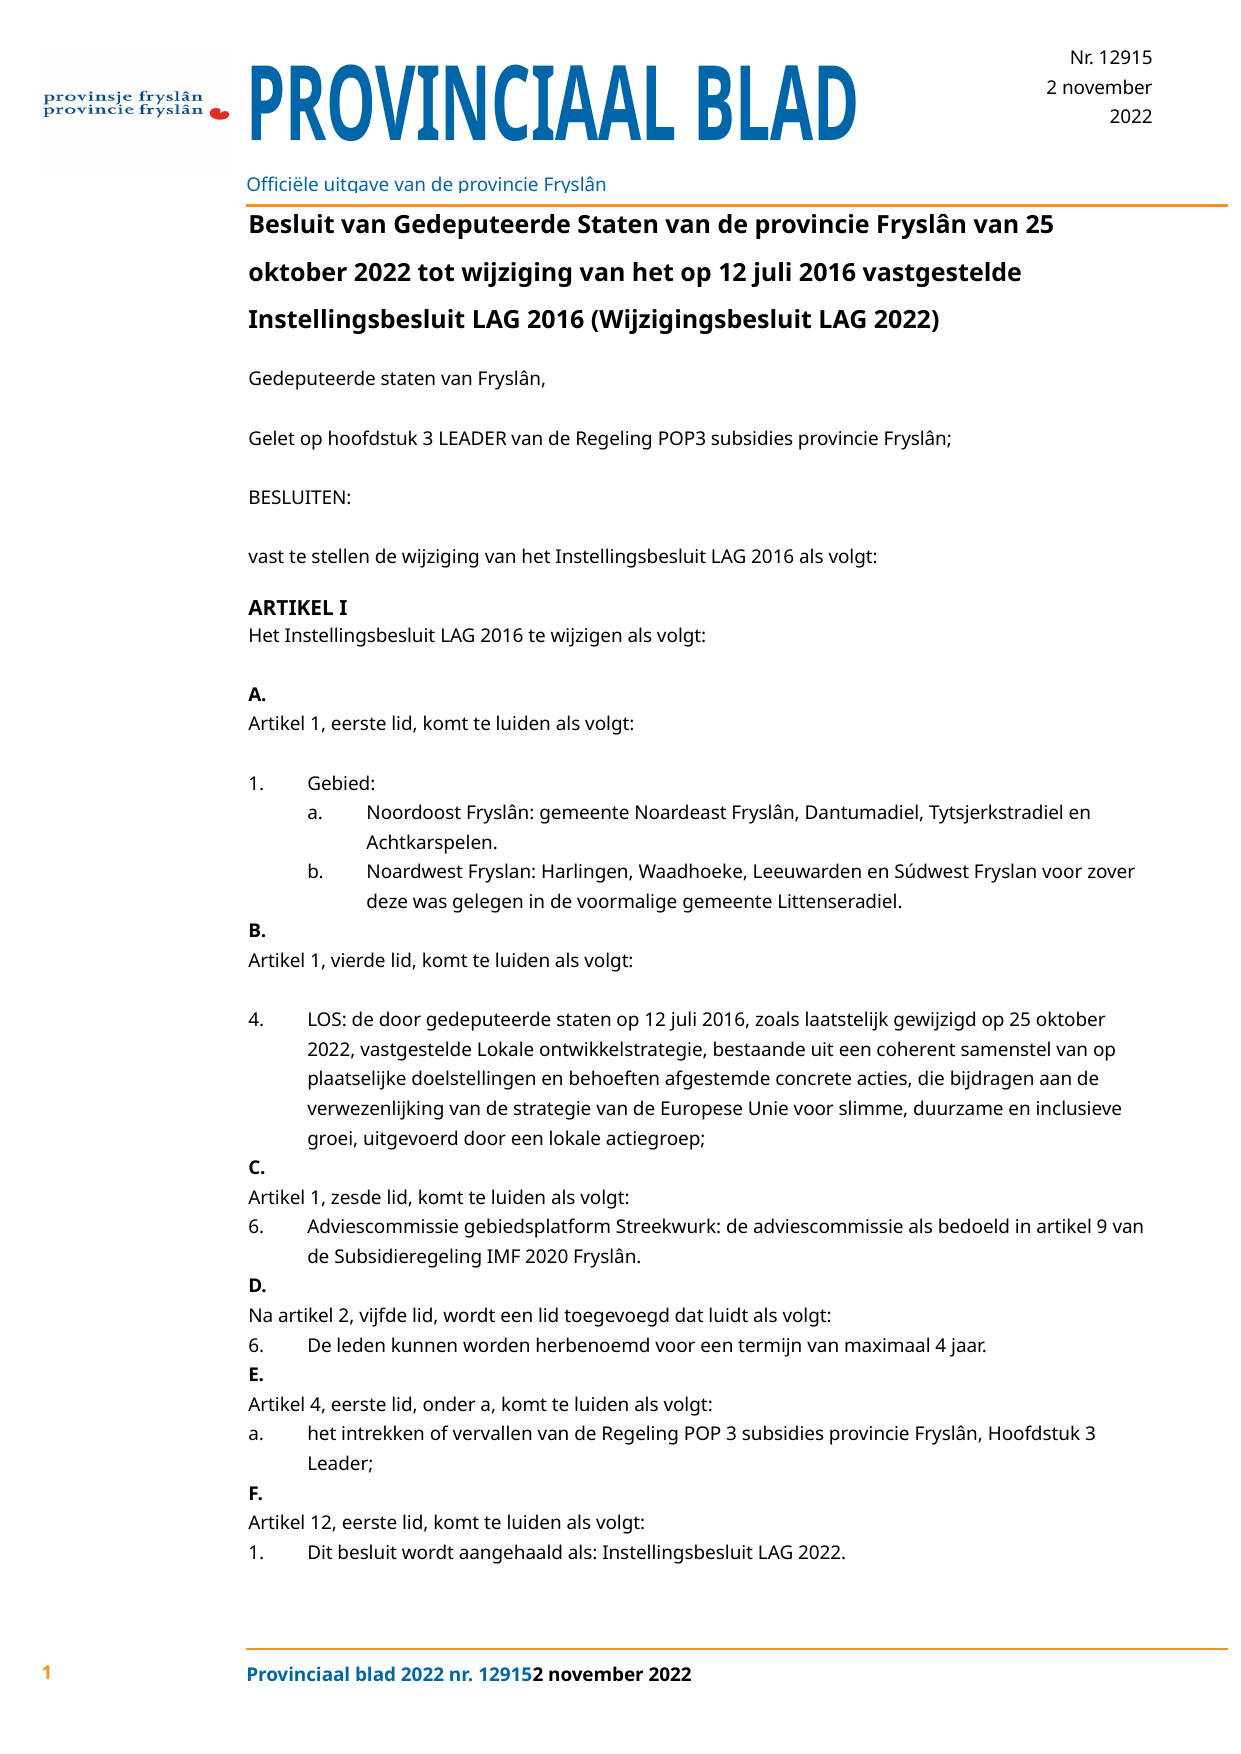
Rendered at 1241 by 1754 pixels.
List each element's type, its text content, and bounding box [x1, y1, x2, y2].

text Artikel 1, eerste lid, komt te luiden als volgt: [248, 711, 1152, 736]
text Het Instellingsbesluit LAG 2016 te wijzigen als volgt: [248, 622, 1152, 648]
text D. [248, 1273, 1152, 1298]
list Noardwest Fryslan: Harlingen, Waadhoeke, Leeuwarden en Súdwest Fryslan voor zover deze was gelegen in de voormalige gemeente Littenseradiel. [307, 858, 1152, 914]
text Gelet op hoofdstuk 3 LEADER van de Regeling POP3 subsidies provincie Fryslân; [248, 425, 1152, 450]
list Adviescommissie gebiedsplatform Streekwurk: de adviescommissie als bedoeld in artikel 9 van de Subsidieregeling IMF 2020 Fryslân. [248, 1213, 1152, 1269]
text ARTIKEL I [248, 593, 1152, 622]
list het intrekken of vervallen van de Regeling POP 3 subsidies provincie Fryslân, Hoofdstuk 3 Leader; [248, 1421, 1152, 1476]
list Gebied: [248, 770, 1152, 796]
text E. [248, 1361, 1152, 1387]
list Noordoost Fryslân: gemeente Noardeast Fryslân, Dantumadiel, Tytsjerkstradiel en Achtkarspelen. [307, 799, 1152, 855]
text B. [248, 918, 1152, 943]
list De leden kunnen worden herbenoemd voor een termijn van maximaal 4 jaar. [248, 1332, 1152, 1358]
text C. [248, 1154, 1152, 1180]
text Artikel 4, eerste lid, onder a, komt te luiden als volgt: [248, 1391, 1152, 1417]
picture [41, 47, 231, 172]
text A. [248, 681, 1152, 707]
list Dit besluit wordt aangehaald als: Instellingsbesluit LAG 2022. [248, 1539, 1152, 1565]
text Artikel 12, eerste lid, komt te luiden als volgt: [248, 1509, 1152, 1535]
text Na artikel 2, vijfde lid, wordt een lid toegevoegd dat luidt als volgt: [248, 1302, 1152, 1328]
text F. [248, 1480, 1152, 1506]
text Artikel 1, vierde lid, komt te luiden als volgt: [248, 947, 1152, 973]
text vast te stellen de wijziging van het Instellingsbesluit LAG 2016 als volgt: [248, 543, 1152, 569]
text Gedeputeerde staten van Fryslân, [248, 366, 1152, 391]
list LOS: de door gedeputeerde staten op 12 juli 2016, zoals laatstelijk gewijzigd op 25 oktober 2022, vastgestelde Lokale ontwikkelstrategie, bestaande uit een coherent samenstel van op plaatselijke doelstellingen en behoeften afgestemde concrete acties, die bijdragen aan de verwezenlijking van de strategie van de Europese Unie voor slimme, duurzame en inclusieve groei, uitgevoerd door een lokale actiegroep; [248, 1006, 1152, 1151]
text BESLUITEN: [248, 484, 1152, 509]
text Artikel 1, zesde lid, komt te luiden als volgt: [248, 1184, 1152, 1210]
text Besluit van Gedeputeerde Staten van de provincie Fryslân van 25 oktober 2022 tot wijziging van het op 12 juli 2016 vastgestelde Instellingsbesluit LAG 2016 (Wijzigingsbesluit LAG 2022) [248, 207, 1152, 336]
